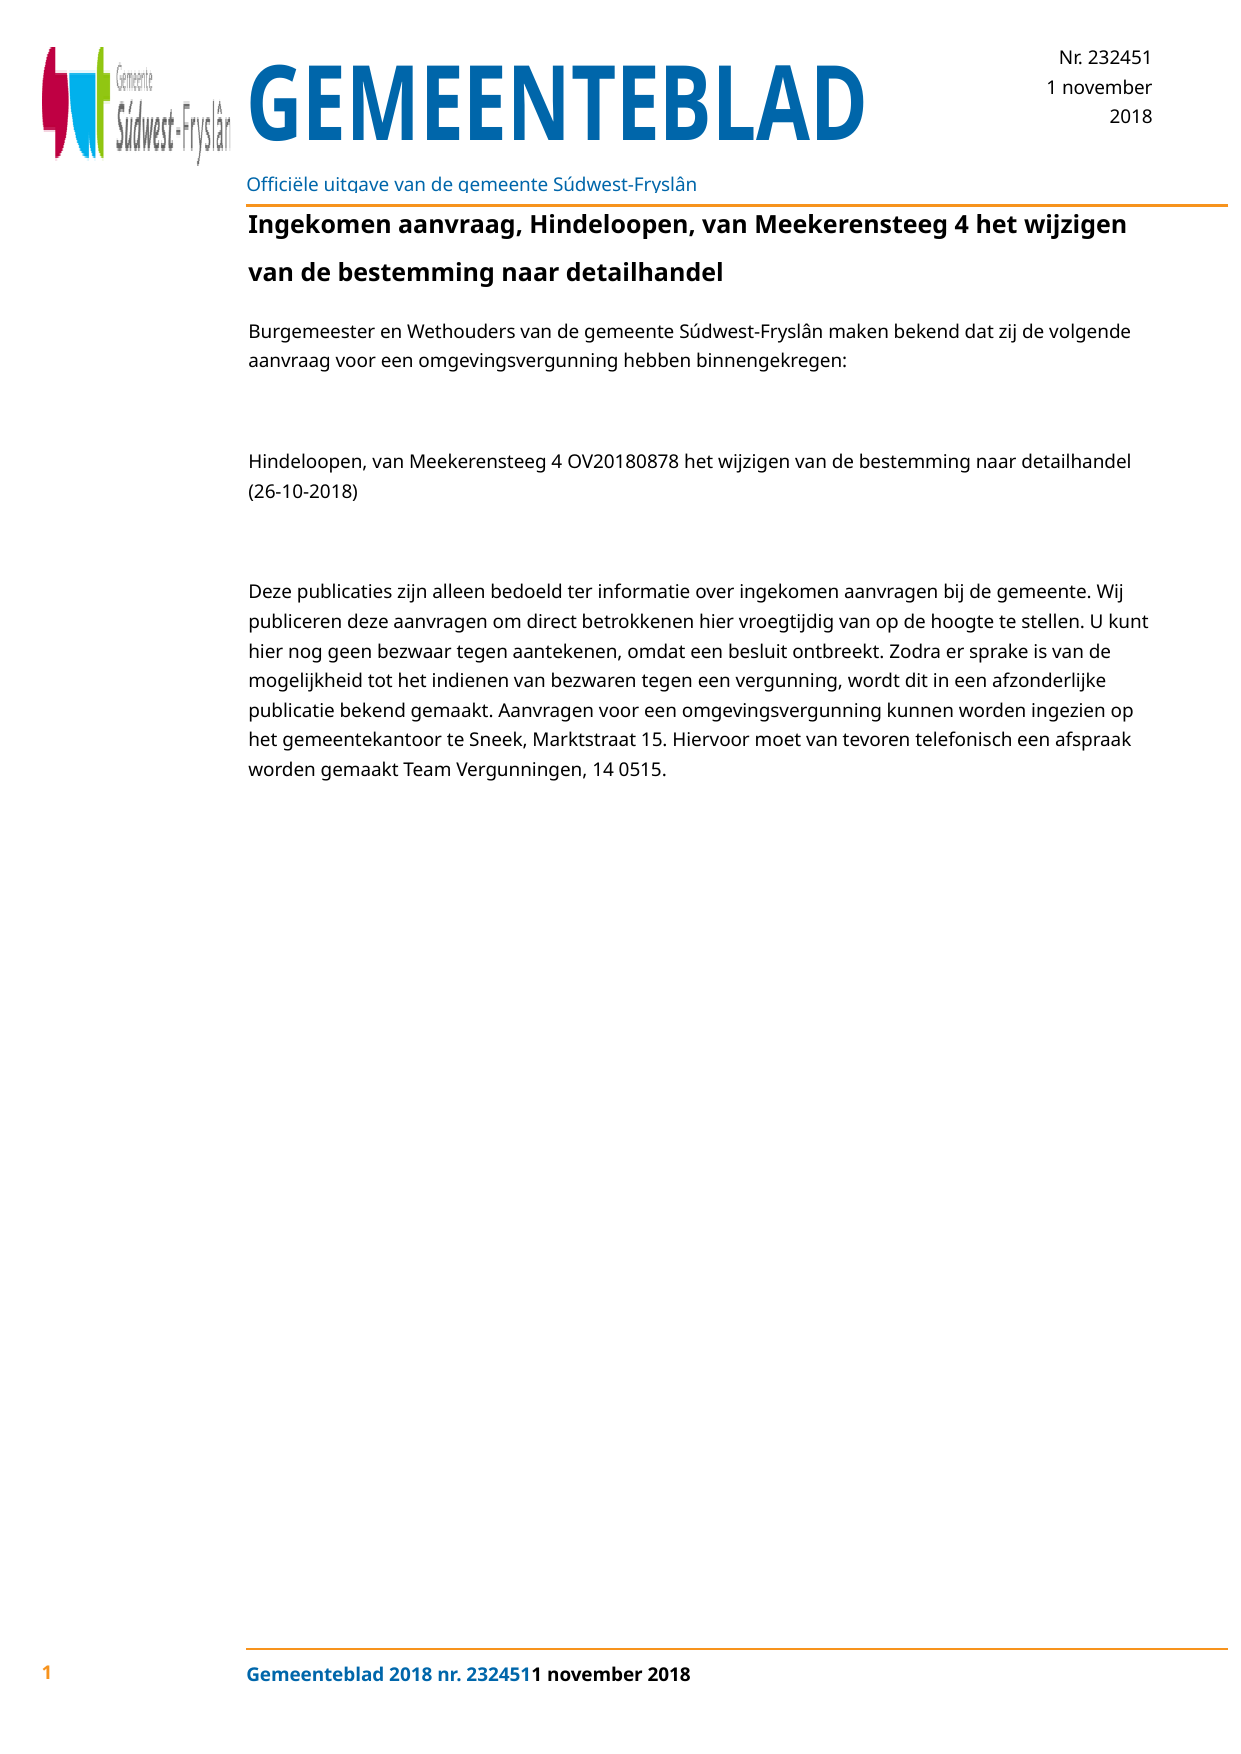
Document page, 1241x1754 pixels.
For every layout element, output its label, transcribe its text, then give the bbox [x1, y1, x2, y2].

text Deze publicaties zijn alleen bedoeld ter informatie over ingekomen aanvragen bij de gemeente. Wij publiceren deze aanvragen om direct betrokkenen hier vroegtijdig van op de hoogte te stellen. U kunt hier nog geen bezwaar tegen aantekenen, omdat een besluit ontbreekt. Zodra er sprake is van de mogelijkheid tot het indienen van bezwaren tegen een vergunning, wordt dit in een afzonderlijke publicatie bekend gemaakt. Aanvragen voor een omgevingsvergunning kunnen worden ingezien op het gemeentekantoor te Sneek, Marktstraat 15. Hiervoor moet van tevoren telefonisch een afspraak worden gemaakt Team Vergunningen, 14 0515. [248, 579, 1152, 782]
text Hindeloopen, van Meekerensteeg 4 OV20180878 het wijzigen van de bestemming naar detailhandel (26-10-2018) [248, 448, 1152, 504]
picture [41, 47, 231, 172]
text Ingekomen aanvraag, Hindeloopen, van Meekerensteeg 4 het wijzigen van de bestemming naar detailhandel [248, 207, 1152, 288]
text Burgemeester en Wethouders van de gemeente Súdwest-Fryslân maken bekend dat zij de volgende aanvraag voor een omgevingsvergunning hebben binnengekregen: [248, 318, 1152, 373]
